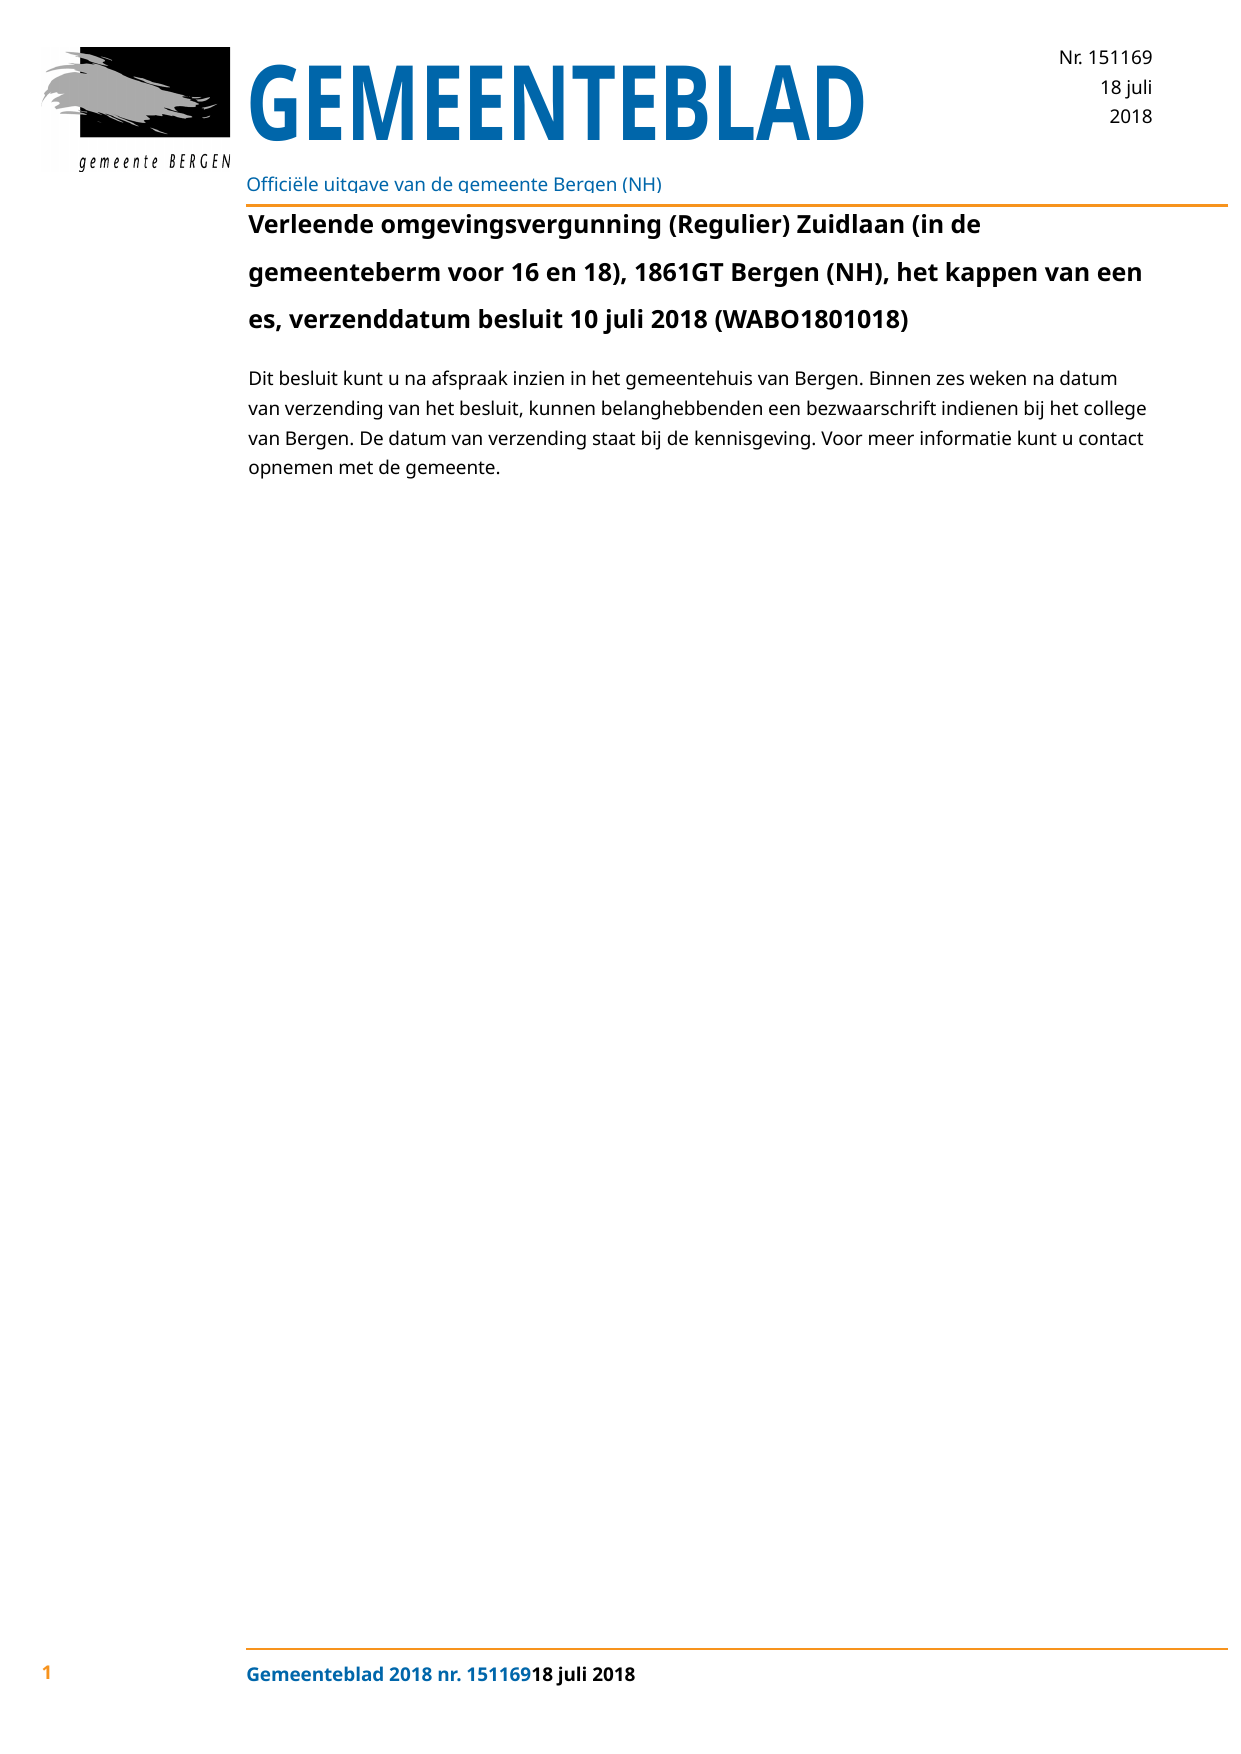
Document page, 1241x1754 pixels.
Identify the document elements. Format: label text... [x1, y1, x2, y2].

text Dit besluit kunt u na afspraak inzien in het gemeentehuis van Bergen. Binnen zes weken na datum van verzending van het besluit, kunnen belanghebbenden een bezwaarschrift indienen bij het college van Bergen. De datum van verzending staat bij de kennisgeving. Voor meer informatie kunt u contact opnemen met de gemeente. [248, 366, 1152, 480]
text Verleende omgevingsvergunning (Regulier) Zuidlaan (in de gemeenteberm voor 16 en 18), 1861GT Bergen (NH), het kappen van een es, verzenddatum besluit 10 juli 2018 (WABO1801018) [248, 207, 1152, 336]
picture [41, 47, 231, 172]
